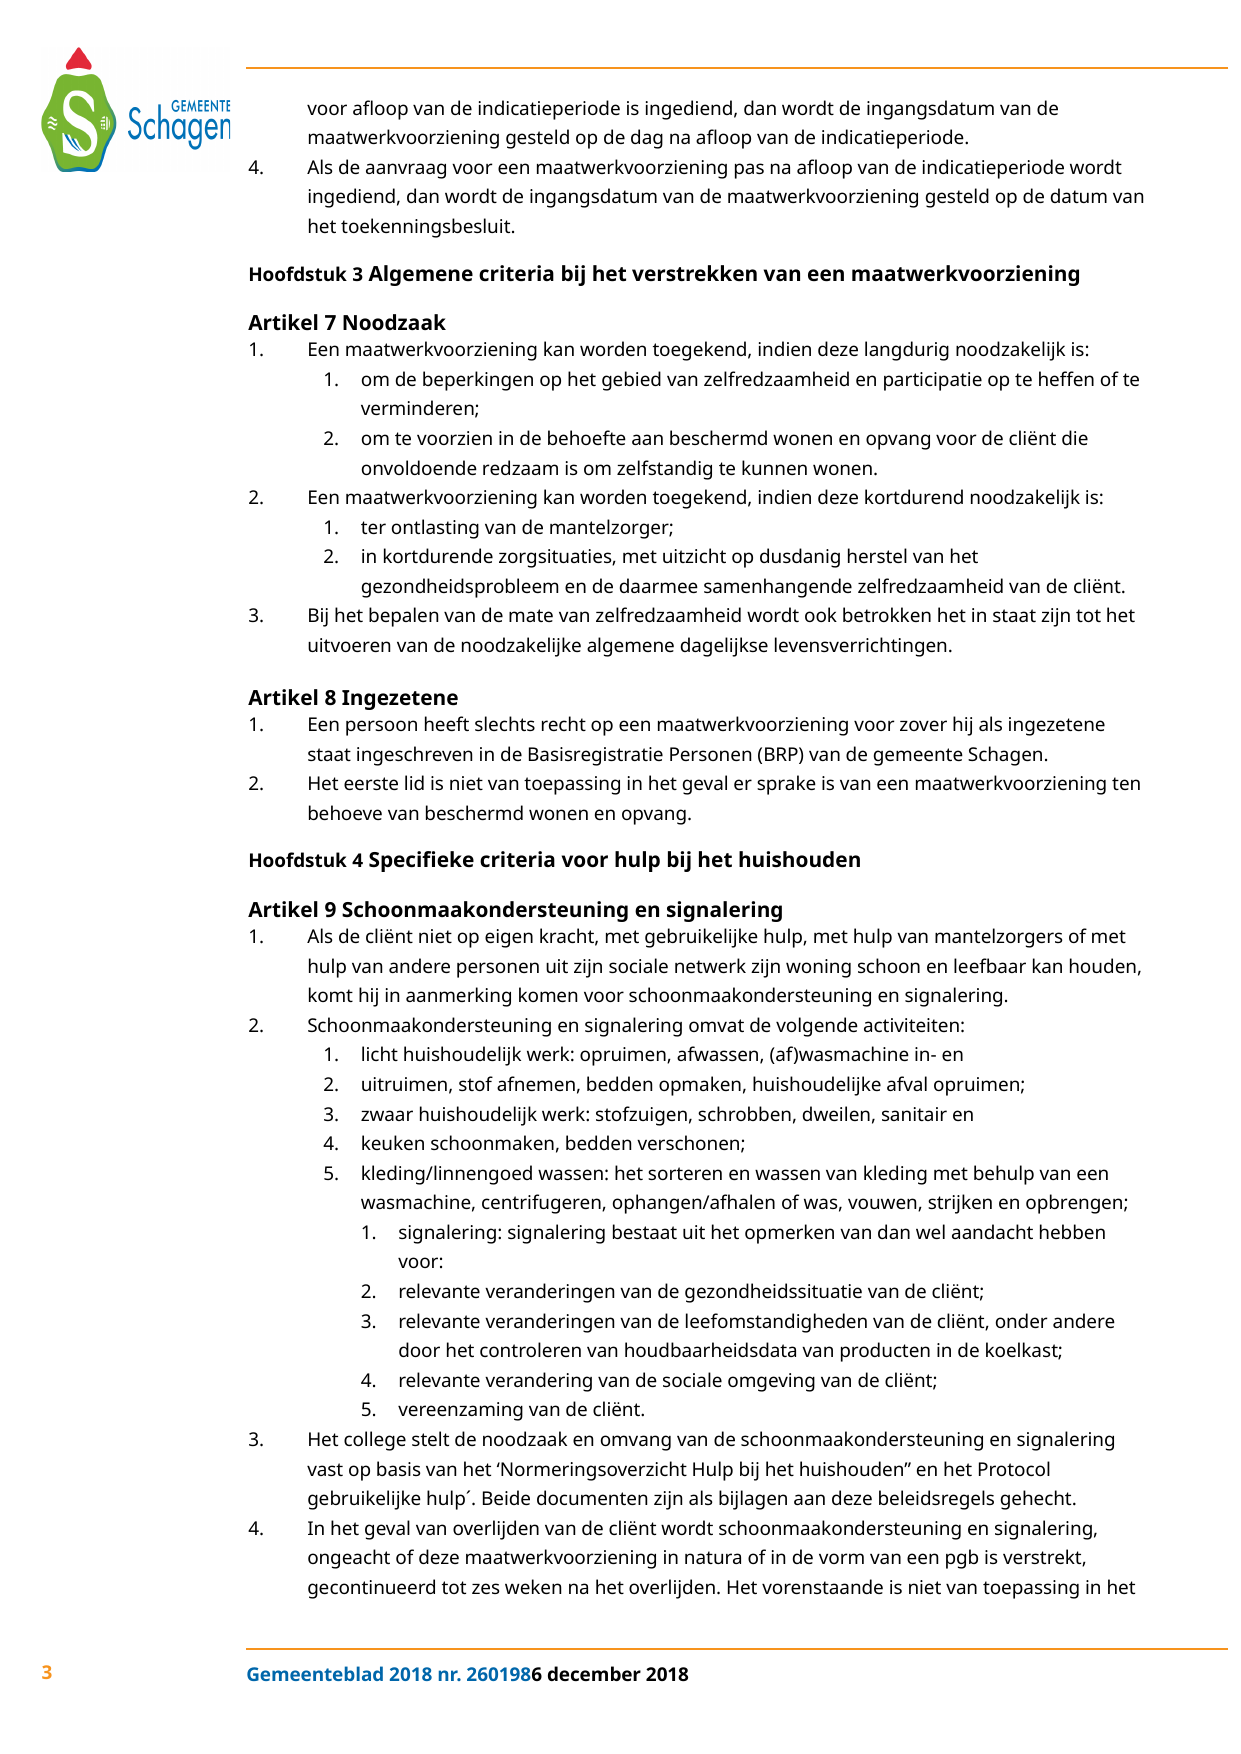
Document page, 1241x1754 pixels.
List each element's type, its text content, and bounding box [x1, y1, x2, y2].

list Het college stelt de noodzaak en omvang van de schoonmaakondersteuning en signalering vast op basis van het ‘Normeringsoverzicht Hulp bij het huishouden” en het Protocol gebruikelijke hulp´. Beide documenten zijn als bijlagen aan deze beleidsregels gehecht. [248, 1426, 1152, 1511]
list Een maatwerkvoorziening kan worden toegekend, indien deze langdurig noodzakelijk is: [248, 336, 1152, 362]
list relevante veranderingen van de gezondheidssituatie van de cliënt; [361, 1278, 1152, 1304]
list In het geval van overlijden van de cliënt wordt schoonmaakondersteuning en signalering, ongeacht of deze maatwerkvoorziening in natura of in de vorm van een pgb is verstrekt, gecontinueerd tot zes weken na het overlijden. Het vorenstaande is niet van toepassing in het [248, 1515, 1152, 1600]
list relevante veranderingen van de leefomstandigheden van de cliënt, onder andere door het controleren van houdbaarheidsdata van producten in de koelkast; [361, 1308, 1152, 1363]
text Artikel 7 Noodzaak [248, 308, 1152, 336]
list Het eerste lid is niet van toepassing in het geval er sprake is van een maatwerkvoorziening ten behoeve van beschermd wonen en opvang. [248, 770, 1152, 826]
list zwaar huishoudelijk werk: stofzuigen, schrobben, dweilen, sanitair en [323, 1101, 1152, 1126]
text Artikel 8 Ingezetene [248, 683, 1152, 711]
list relevante verandering van de sociale omgeving van de cliënt; [361, 1367, 1152, 1393]
list om de beperkingen op het gebied van zelfredzaamheid en participatie op te heffen of te verminderen; [323, 366, 1152, 421]
list om te voorzien in de behoefte aan beschermd wonen en opvang voor de cliënt die onvoldoende redzaam is om zelfstandig te kunnen wonen. [323, 425, 1152, 481]
list Schoonmaakondersteuning en signalering omvat de volgende activiteiten: [248, 1012, 1152, 1038]
list kleding/linnengoed wassen: het sorteren en wassen van kleding met behulp van een wasmachine, centrifugeren, ophangen/afhalen of was, vouwen, strijken en opbrengen; [323, 1160, 1152, 1215]
text Artikel 9 Schoonmaakondersteuning en signalering [248, 895, 1152, 923]
list signalering: signalering bestaat uit het opmerken van dan wel aandacht hebben voor: [361, 1219, 1152, 1274]
list Als de cliënt niet op eigen kracht, met gebruikelijke hulp, met hulp van mantelzorgers of met hulp van andere personen uit zijn sociale netwerk zijn woning schoon en leefbaar kan houden, komt hij in aanmerking komen voor schoonmaakondersteuning en signalering. [248, 923, 1152, 1008]
text Hoofdstuk 3 Algemene criteria bij het verstrekken van een maatwerkvoorziening [248, 259, 1152, 287]
list uitruimen, stof afnemen, bedden opmaken, huishoudelijke afval opruimen; [323, 1071, 1152, 1097]
list Bij het bepalen van de mate van zelfredzaamheid wordt ook betrokken het in staat zijn tot het uitvoeren van de noodzakelijke algemene dagelijkse levensverrichtingen. [248, 603, 1152, 658]
list Een maatwerkvoorziening kan worden toegekend, indien deze kortdurend noodzakelijk is: [248, 484, 1152, 510]
picture [41, 47, 231, 172]
list licht huishoudelijk werk: opruimen, afwassen, (af)wasmachine in- en [323, 1042, 1152, 1067]
text Hoofdstuk 4 Specifieke criteria voor hulp bij het huishouden [248, 846, 1152, 874]
list vereenzaming van de cliënt. [361, 1397, 1152, 1422]
list Als de aanvraag voor een maatwerkvoorziening pas na afloop van de indicatieperiode wordt ingediend, dan wordt de ingangsdatum van de maatwerkvoorziening gesteld op de datum van het toekenningsbesluit. [248, 154, 1152, 239]
list Een persoon heeft slechts recht op een maatwerkvoorziening voor zover hij als ingezetene staat ingeschreven in de Basisregistratie Personen (BRP) van de gemeente Schagen. [248, 711, 1152, 766]
list voor afloop van de indicatieperiode is ingediend, dan wordt de ingangsdatum van de maatwerkvoorziening gesteld op de dag na afloop van de indicatieperiode. [248, 95, 1152, 150]
list ter ontlasting van de mantelzorger; [323, 514, 1152, 540]
list keuken schoonmaken, bedden verschonen; [323, 1130, 1152, 1156]
list in kortdurende zorgsituaties, met uitzicht op dusdanig herstel van het gezondheidsprobleem en de daarmee samenhangende zelfredzaamheid van de cliënt. [323, 543, 1152, 599]
